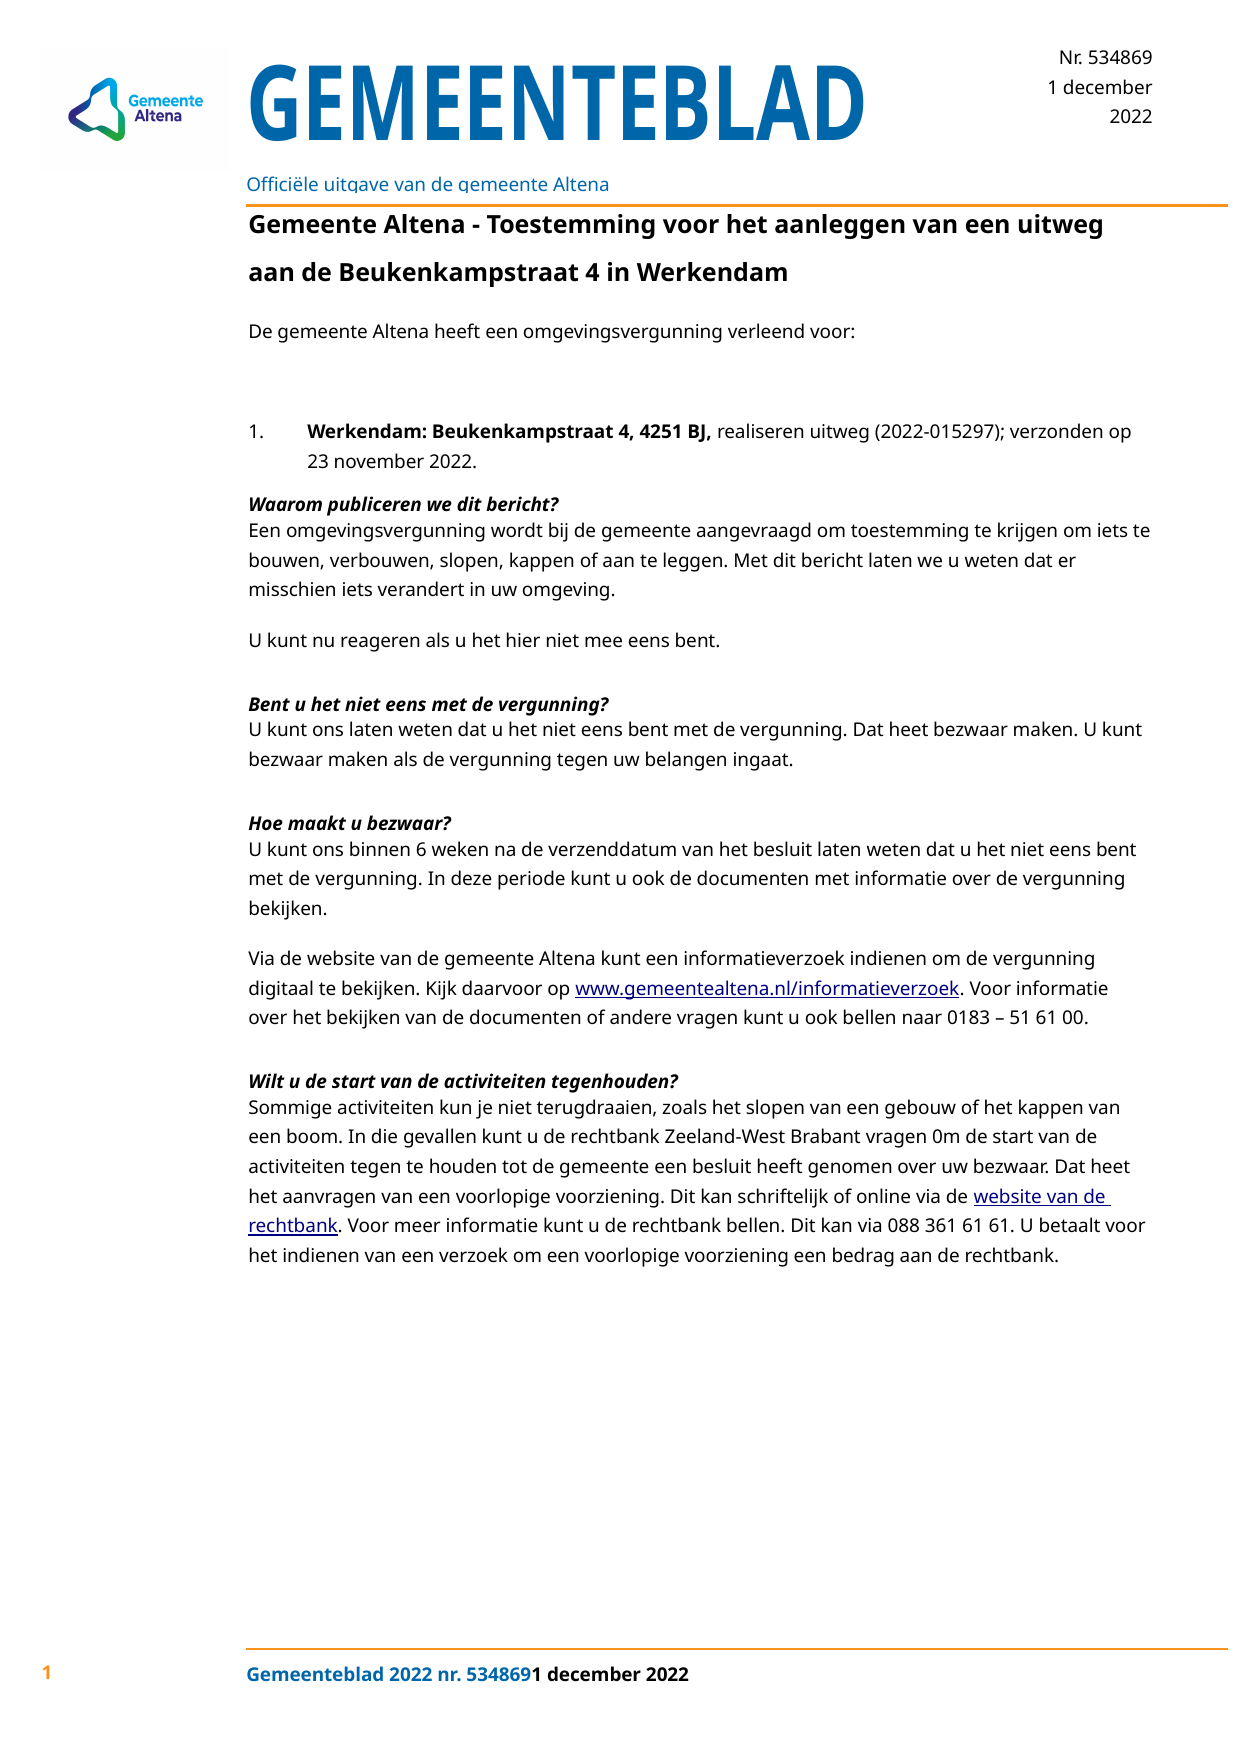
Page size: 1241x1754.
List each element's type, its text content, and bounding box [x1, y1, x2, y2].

text Sommige activiteiten kun je niet terugdraaien, zoals het slopen van een gebouw of het kappen van een boom. In die gevallen kunt u de rechtbank Zeeland-West Brabant vragen 0m de start van de activiteiten tegen te houden tot de gemeente een besluit heeft genomen over uw bezwaar. Dat heet het aanvragen van een voorlopige voorziening. Dit kan schriftelijk of online via de website van de rechtbank. Voor meer informatie kunt u de rechtbank bellen. Dit kan via 088 361 61 61. U betaalt voor het indienen van een verzoek om een voorlopige voorziening een bedrag aan de rechtbank. [248, 1094, 1152, 1268]
text U kunt ons laten weten dat u het niet eens bent met de vergunning. Dat heet bezwaar maken. U kunt bezwaar maken als de vergunning tegen uw belangen ingaat. [248, 716, 1152, 772]
text U kunt nu reageren als u het hier niet mee eens bent. [248, 627, 1152, 652]
text Een omgevingsvergunning wordt bij de gemeente aangevraagd om toestemming te krijgen om iets te bouwen, verbouwen, slopen, kappen of aan te leggen. Met dit bericht laten we u weten dat er misschien iets verandert in uw omgeving. [248, 517, 1152, 602]
text U kunt ons binnen 6 weken na de verzenddatum van het besluit laten weten dat u het niet eens bent met de vergunning. In deze periode kunt u ook de documenten met informatie over de vergunning bekijken. [248, 836, 1152, 921]
text Waarom publiceren we dit bericht? [248, 491, 1152, 517]
text Bent u het niet eens met de vergunning? [248, 691, 1152, 716]
text De gemeente Altena heeft een omgevingsvergunning verleend voor: [248, 318, 1152, 344]
text Wilt u de start van de activiteiten tegenhouden? [248, 1068, 1152, 1094]
text Gemeente Altena - Toestemming voor het aanleggen van een uitweg aan de Beukenkampstraat 4 in Werkendam [248, 207, 1152, 288]
text Via de website van de gemeente Altena kunt een informatieverzoek indienen om de vergunning digitaal te bekijken. Kijk daarvoor op www.gemeentealtena.nl/informatieverzoek. Voor informatie over het bekijken van de documenten of andere vragen kunt u ook bellen naar 0183 – 51 61 00. [248, 945, 1152, 1030]
picture [41, 47, 231, 172]
text Hoe maakt u bezwaar? [248, 810, 1152, 836]
list Werkendam: Beukenkampstraat 4, 4251 BJ, realiseren uitweg (2022-015297); verzonden op 23 november 2022. [248, 419, 1152, 474]
